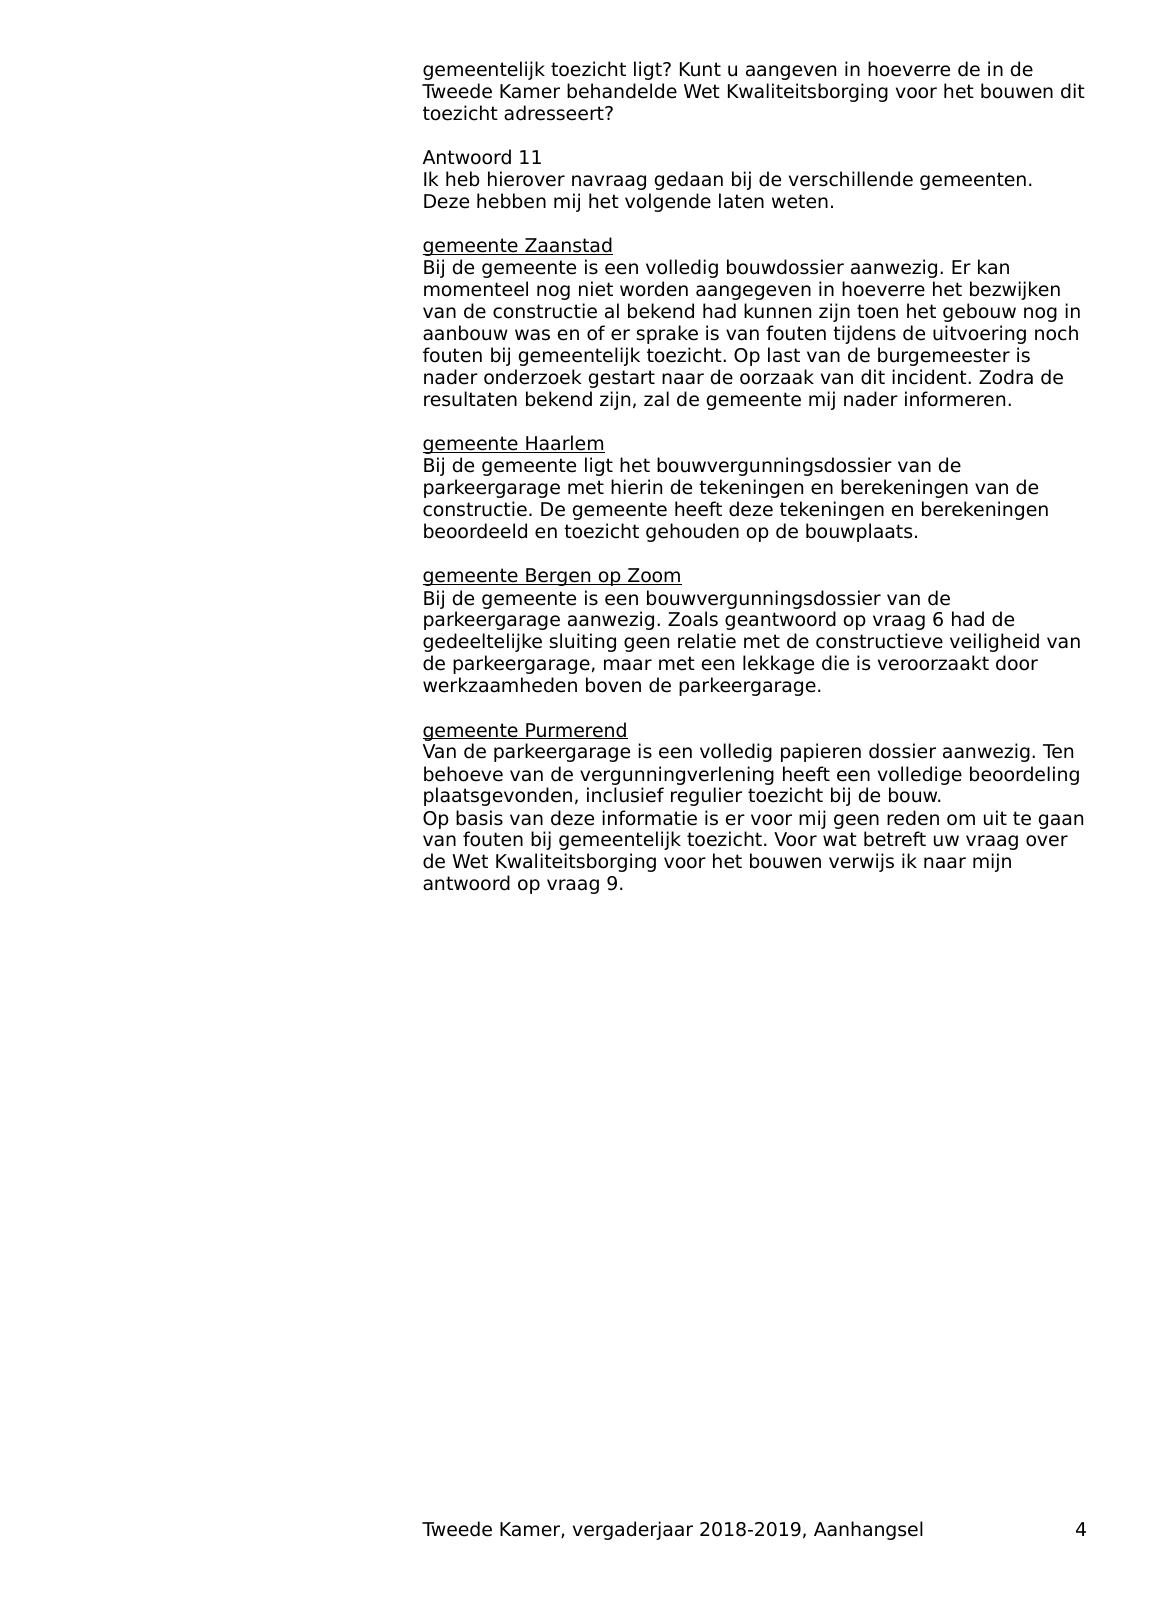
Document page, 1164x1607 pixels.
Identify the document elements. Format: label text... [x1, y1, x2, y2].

text gemeente Bergen op Zoom [422, 565, 1087, 587]
text Op basis van deze informatie is er voor mij geen reden om uit te gaan van fouten bij gemeentelijk toezicht. Voor wat betreft uw vraag over de Wet Kwaliteitsborging voor het bouwen verwijs ik naar mijn antwoord op vraag 9. [422, 807, 1087, 895]
text gemeente Haarlem [422, 433, 1087, 455]
text gemeente Purmerend [422, 719, 1087, 741]
text Ik heb hierover navraag gedaan bij de verschillende gemeenten. Deze hebben mij het volgende laten weten. [422, 169, 1087, 213]
text Bij de gemeente is een volledig bouwdossier aanwezig. Er kan momenteel nog niet worden aangegeven in hoeverre het bezwijken van de constructie al bekend had kunnen zijn toen het gebouw nog in aanbouw was en of er sprake is van fouten tijdens de uitvoering noch fouten bij gemeentelijk toezicht. Op last van de burgemeester is nader onderzoek gestart naar de oorzaak van dit incident. Zodra de resultaten bekend zijn, zal de gemeente mij nader informeren. [422, 257, 1087, 411]
text Bij de gemeente is een bouwvergunningsdossier van de parkeergarage aanwezig. Zoals geantwoord op vraag 6 had de gedeeltelijke sluiting geen relatie met de constructieve veiligheid van de parkeergarage, maar met een lekkage die is veroorzaakt door werkzaamheden boven de parkeergarage. [422, 587, 1087, 697]
text Van de parkeergarage is een volledig papieren dossier aanwezig. Ten behoeve van de vergunningverlening heeft een volledige beoordeling plaatsgevonden, inclusief regulier toezicht bij de bouw. [422, 741, 1087, 807]
text gemeentelijk toezicht ligt? Kunt u aangeven in hoeverre de in de Tweede Kamer behandelde Wet Kwaliteitsborging voor het bouwen dit toezicht adresseert? [422, 59, 1087, 125]
text Antwoord 11 [422, 147, 1087, 169]
text Bij de gemeente ligt het bouwvergunningsdossier van de parkeergarage met hierin de tekeningen en berekeningen van de constructie. De gemeente heeft deze tekeningen en berekeningen beoordeeld en toezicht gehouden op de bouwplaats. [422, 455, 1087, 543]
text gemeente Zaanstad [422, 235, 1087, 257]
